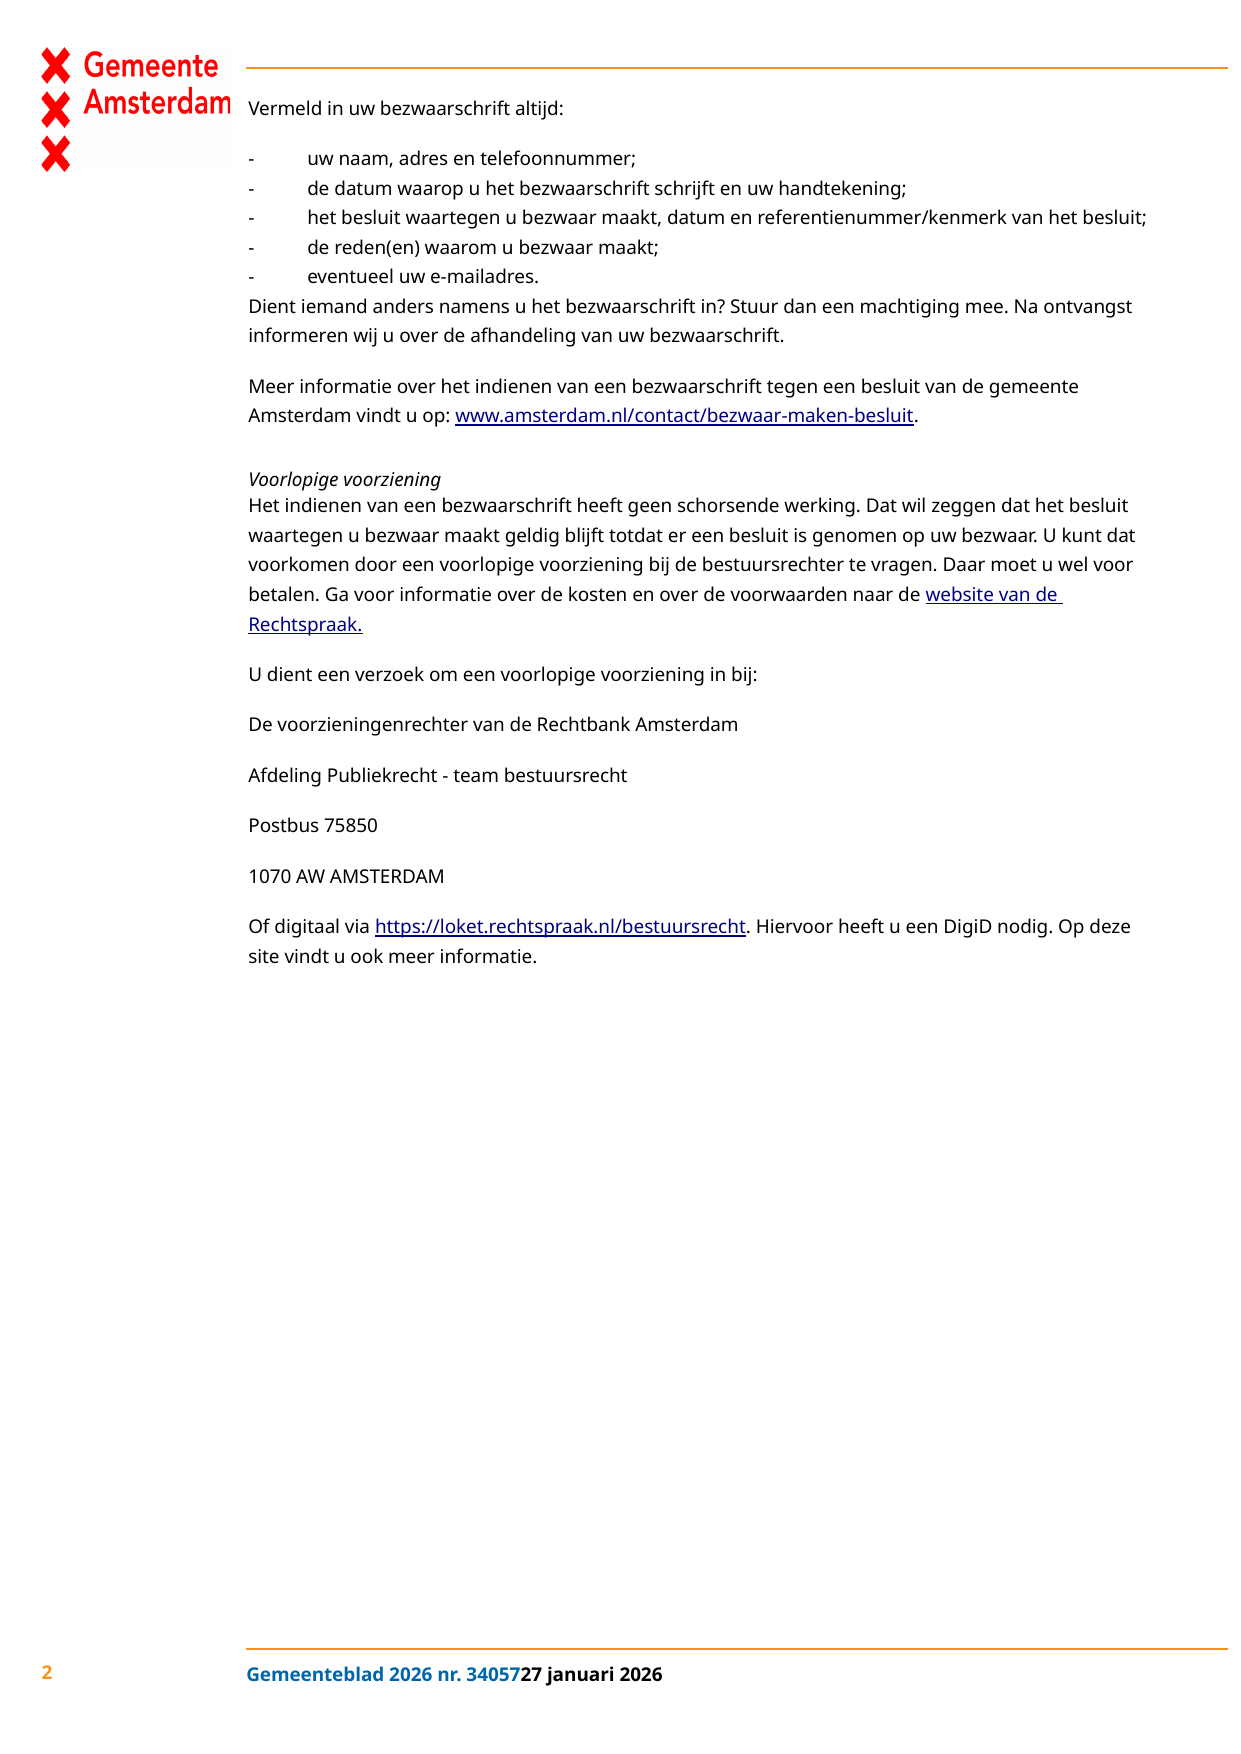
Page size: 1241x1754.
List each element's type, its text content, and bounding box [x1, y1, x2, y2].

picture [41, 47, 231, 172]
text U dient een verzoek om een voorlopige voorziening in bij: [248, 661, 1152, 687]
text 1070 AW AMSTERDAM [248, 863, 1152, 888]
text Voorlopige voorziening [248, 467, 1152, 492]
text Dient iemand anders namens u het bezwaarschrift in? Stuur dan een machtiging mee. Na ontvangst informeren wij u over de afhandeling van uw bezwaarschrift. [248, 293, 1152, 348]
text Of digitaal via https://loket.rechtspraak.nl/bestuursrecht. Hiervoor heeft u een DigiD nodig. Op deze site vindt u ook meer informatie. [248, 913, 1152, 968]
text De voorzieningenrechter van de Rechtbank Amsterdam [248, 712, 1152, 737]
list uw naam, adres en telefoonnummer; [248, 145, 1152, 171]
text Afdeling Publiekrecht - team bestuursrecht [248, 762, 1152, 788]
list het besluit waartegen u bezwaar maakt, datum en referentienummer/kenmerk van het besluit; [248, 204, 1152, 230]
list de datum waarop u het bezwaarschrift schrijft en uw handtekening; [248, 175, 1152, 201]
text Het indienen van een bezwaarschrift heeft geen schorsende werking. Dat wil zeggen dat het besluit waartegen u bezwaar maakt geldig blijft totdat er een besluit is genomen op uw bezwaar. U kunt dat voorkomen door een voorlopige voorziening bij de bestuursrechter te vragen. Daar moet u wel voor betalen. Ga voor informatie over de kosten en over de voorwaarden naar de website van de Rechtspraak. [248, 492, 1152, 636]
text Vermeld in uw bezwaarschrift altijd: [248, 95, 1152, 121]
list de reden(en) waarom u bezwaar maakt; [248, 234, 1152, 260]
text Meer informatie over het indienen van een bezwaarschrift tegen een besluit van de gemeente Amsterdam vindt u op: www.amsterdam.nl/contact/bezwaar-maken-besluit. [248, 373, 1152, 428]
text Postbus 75850 [248, 812, 1152, 838]
list eventueel uw e-mailadres. [248, 263, 1152, 289]
